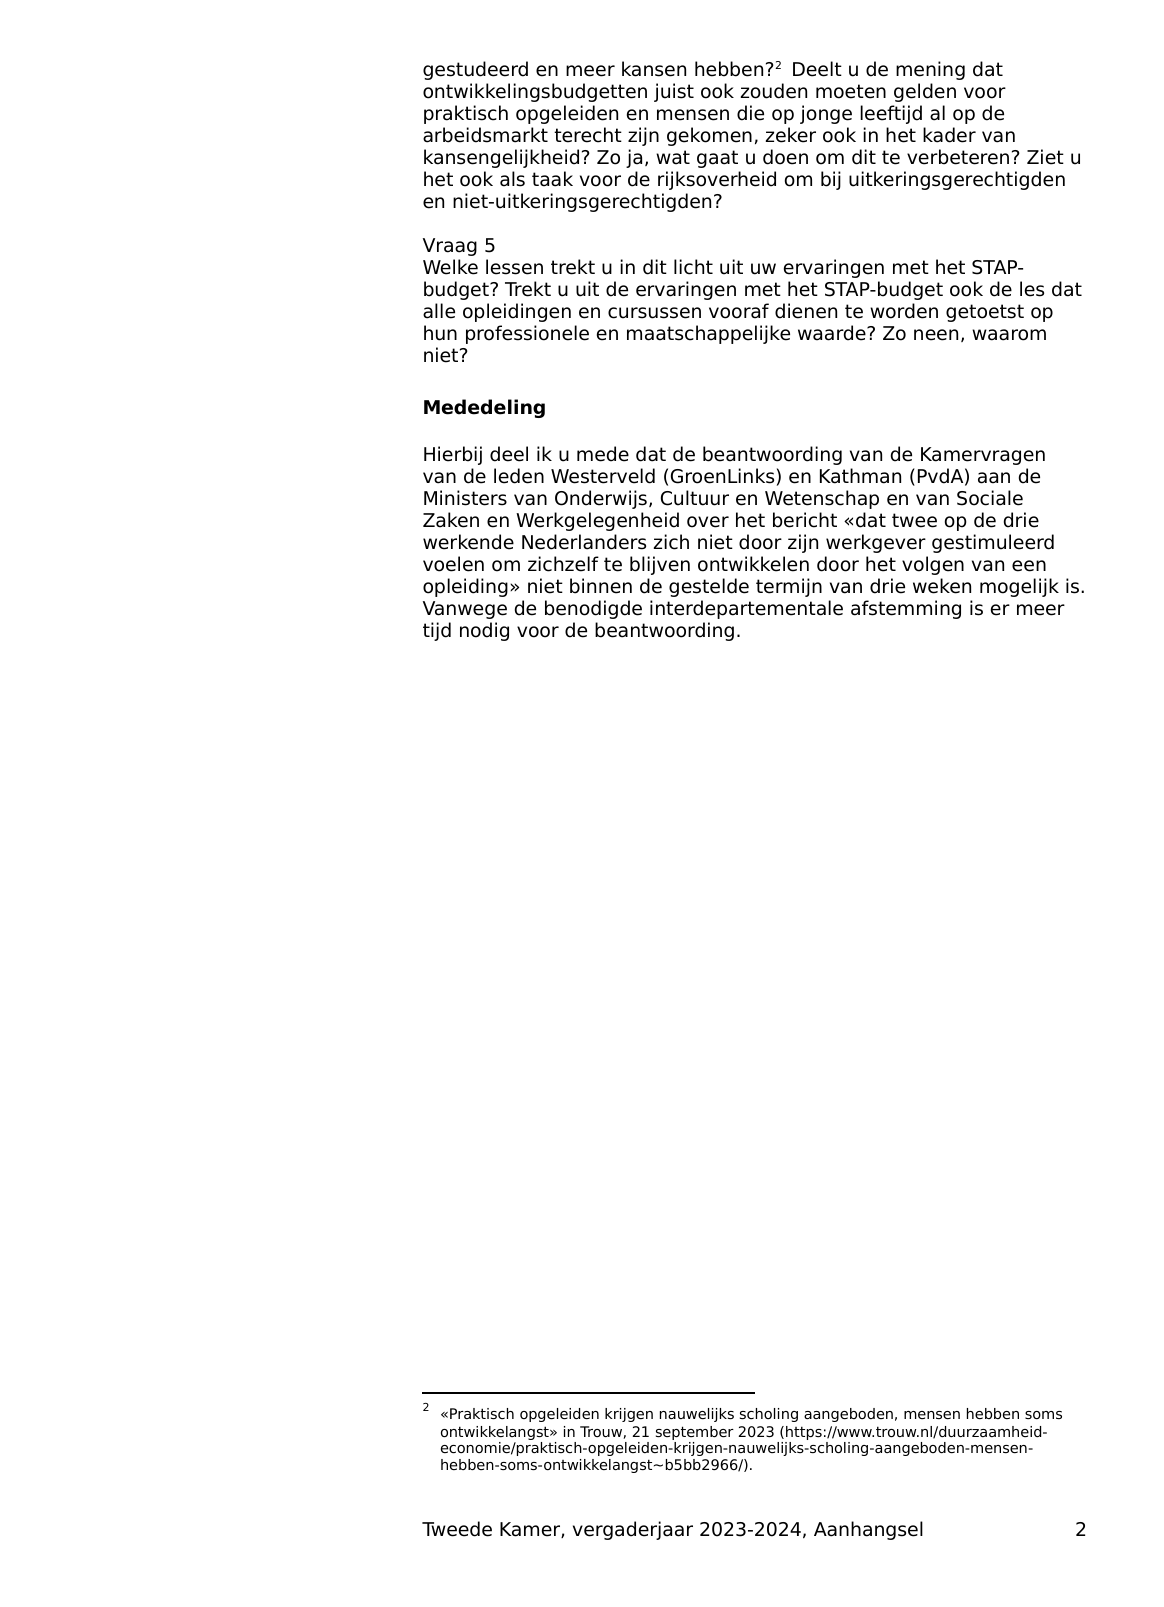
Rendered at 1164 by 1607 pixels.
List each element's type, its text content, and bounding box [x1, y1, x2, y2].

text Vraag 5 [422, 235, 1087, 257]
text Hierbij deel ik u mede dat de beantwoording van de Kamervragen van de leden Westerveld (GroenLinks) en Kathman (PvdA) aan de Ministers van Onderwijs, Cultuur en Wetenschap en van Sociale Zaken en Werkgelegenheid over het bericht «dat twee op de drie werkende Nederlanders zich niet door zijn werkgever gestimuleerd voelen om zichzelf te blijven ontwikkelen door het volgen van een opleiding» niet binnen de gestelde termijn van drie weken mogelijk is. Vanwege de benodigde interdepartementale afstemming is er meer tijd nodig voor de beantwoording. [422, 444, 1087, 642]
text gestudeerd en meer kansen hebben? Deelt u de mening dat ontwikkelingsbudgetten juist ook zouden moeten gelden voor praktisch opgeleiden en mensen die op jonge leeftijd al op de arbeidsmarkt terecht zijn gekomen, zeker ook in het kader van kansengelijkheid? Zo ja, wat gaat u doen om dit te verbeteren? Ziet u het ook als taak voor de rijksoverheid om bij uitkeringsgerechtigden en niet-uitkeringsgerechtigden? [422, 59, 1087, 213]
subtitle Mededeling [422, 397, 1087, 419]
text «Praktisch opgeleiden krijgen nauwelijks scholing aangeboden, mensen hebben soms ontwikkelangst» in Trouw, 21 september 2023 (https://www.trouw.nl/duurzaamheid-economie/praktisch-opgeleiden-krijgen-nauwelijks-scholing-aangeboden-mensen-hebben-soms-ontwikkelangst~b5bb2966/). [422, 1402, 1087, 1474]
text Welke lessen trekt u in dit licht uit uw ervaringen met het STAP-budget? Trekt u uit de ervaringen met het STAP-budget ook de les dat alle opleidingen en cursussen vooraf dienen te worden getoetst op hun professionele en maatschappelijke waarde? Zo neen, waarom niet? [422, 257, 1087, 367]
